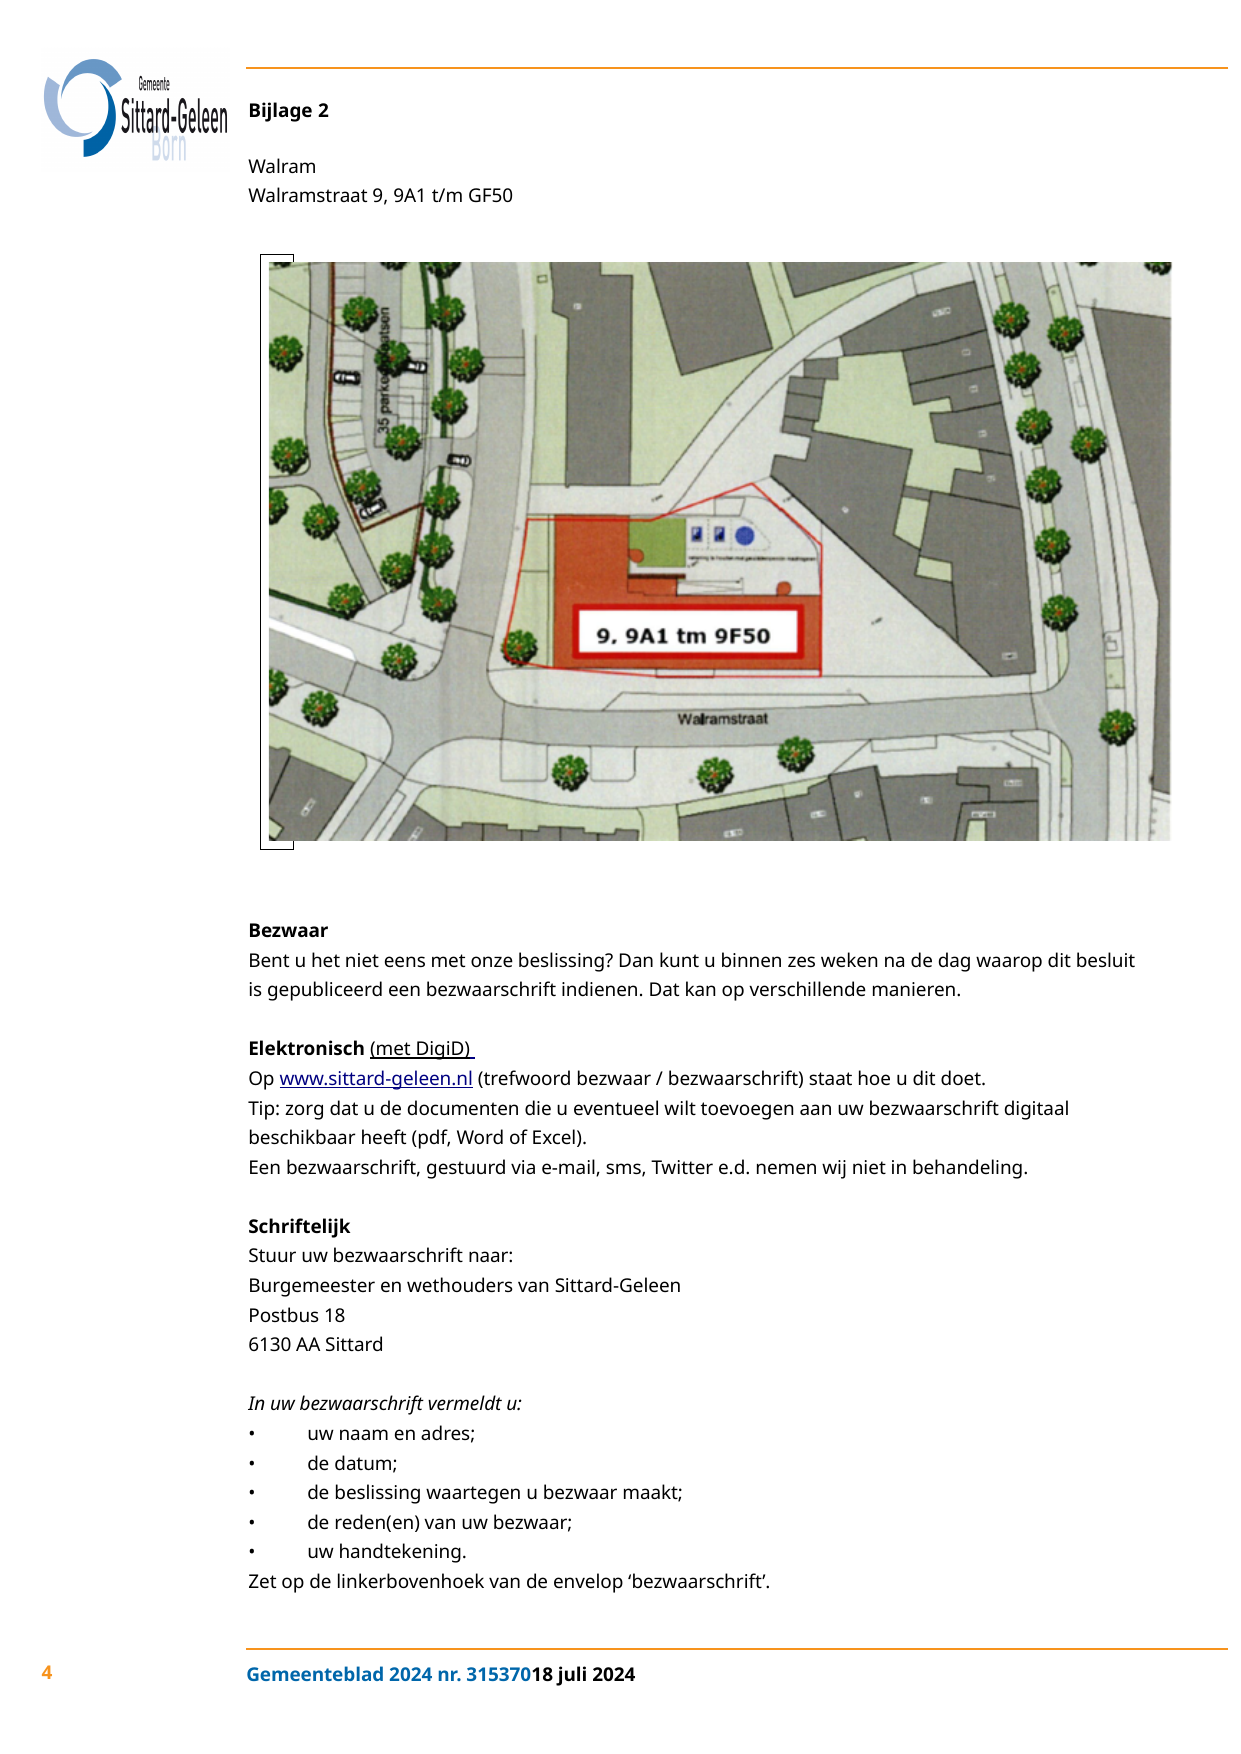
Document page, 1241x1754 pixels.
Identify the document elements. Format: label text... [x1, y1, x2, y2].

text In uw bezwaarschrift vermeldt u: [248, 1391, 1152, 1416]
list uw handtekening. [248, 1538, 1152, 1564]
text Postbus 18 [248, 1302, 1152, 1328]
text 6130 AA Sittard [248, 1331, 1152, 1357]
list uw naam en adres; [248, 1420, 1152, 1446]
text Tip: zorg dat u de documenten die u eventueel wilt toevoegen aan uw bezwaarschrift digitaal beschikbaar heeft (pdf, Word of Excel). [248, 1095, 1152, 1150]
text Op www.sittard-geleen.nl (trefwoord bezwaar / bezwaarschrift) staat hoe u dit doet. [248, 1065, 1152, 1091]
text Bijlage 2 [248, 95, 1152, 123]
list de beslissing waartegen u bezwaar maakt; [248, 1479, 1152, 1505]
picture [268, 262, 1173, 841]
text Walramstraat 9, 9A1 t/m GF50 [248, 182, 1152, 208]
text Stuur uw bezwaarschrift naar: [248, 1243, 1152, 1268]
text Burgemeester en wethouders van Sittard-Geleen [248, 1272, 1152, 1298]
text Elektronisch (met DigiD) [248, 1036, 1152, 1061]
picture [41, 47, 231, 172]
text Een bezwaarschrift, gestuurd via e-mail, sms, Twitter e.d. nemen wij niet in behandeling. [248, 1154, 1152, 1180]
list de reden(en) van uw bezwaar; [248, 1509, 1152, 1535]
text Bent u het niet eens met onze beslissing? Dan kunt u binnen zes weken na de dag waarop dit besluit is gepubliceerd een bezwaarschrift indienen. Dat kan op verschillende manieren. [248, 947, 1152, 1002]
text Walram [248, 153, 1152, 179]
list de datum; [248, 1450, 1152, 1476]
text Zet op de linkerbovenhoek van de envelop ‘bezwaarschrift’. [248, 1568, 1152, 1594]
text Schriftelijk [248, 1213, 1152, 1239]
text Bezwaar [248, 917, 1152, 943]
